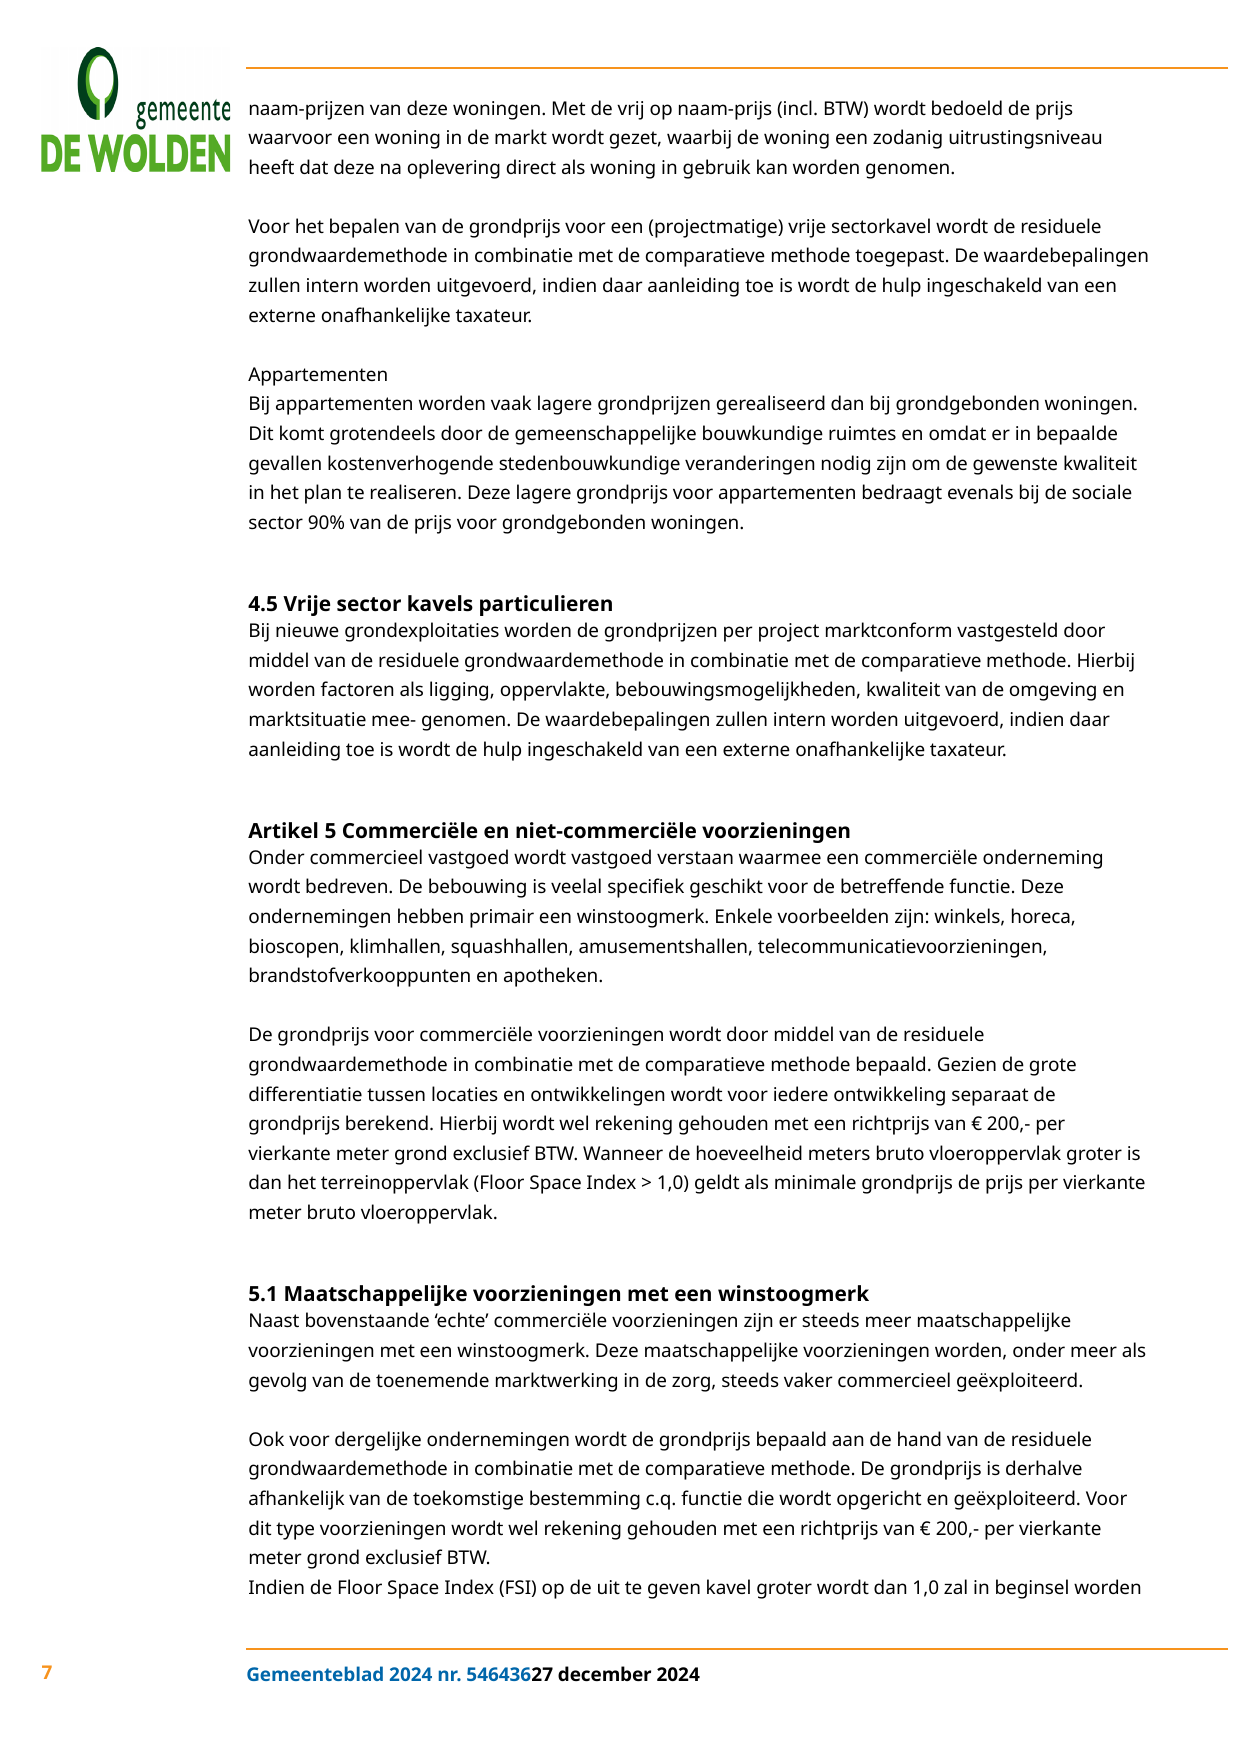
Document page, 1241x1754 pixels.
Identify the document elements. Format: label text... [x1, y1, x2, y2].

text De grondprijs voor commerciële voorzieningen wordt door middel van de residuele grondwaardemethode in combinatie met de comparatieve methode bepaald. Gezien de grote differentiatie tussen locaties en ontwikkelingen wordt voor iedere ontwikkeling separaat de grondprijs berekend. Hierbij wordt wel rekening gehouden met een richtprijs van € 200,- per vierkante meter grond exclusief BTW. Wanneer de hoeveelheid meters bruto vloeroppervlak groter is dan het terreinoppervlak (Floor Space Index > 1,0) geldt als minimale grondprijs de prijs per vierkante meter bruto vloeroppervlak. [248, 1022, 1152, 1225]
text Appartementen [248, 361, 1152, 387]
text Voor het bepalen van de grondprijs voor een (projectmatige) vrije sectorkavel wordt de residuele grondwaardemethode in combinatie met de comparatieve methode toegepast. De waardebepalingen zullen intern worden uitgevoerd, indien daar aanleiding toe is wordt de hulp ingeschakeld van een externe onafhankelijke taxateur. [248, 213, 1152, 328]
text naam-prijzen van deze woningen. Met de vrij op naam-prijs (incl. BTW) wordt bedoeld de prijs waarvoor een woning in de markt wordt gezet, waarbij de woning een zodanig uitrustingsniveau heeft dat deze na oplevering direct als woning in gebruik kan worden genomen. [248, 95, 1152, 180]
text 5.1 Maatschappelijke voorzieningen met een winstoogmerk [248, 1279, 1152, 1308]
text Onder commercieel vastgoed wordt vastgoed verstaan waarmee een commerciële onderneming wordt bedreven. De bebouwing is veelal specifiek geschikt voor de betreffende functie. Deze ondernemingen hebben primair een winstoogmerk. Enkele voorbeelden zijn: winkels, horeca, bioscopen, klimhallen, squashhallen, amusementshallen, telecommunicatievoorzieningen, brandstofverkooppunten en apotheken. [248, 844, 1152, 988]
text Bij nieuwe grondexploitaties worden de grondprijzen per project marktconform vastgesteld door middel van de residuele grondwaardemethode in combinatie met de comparatieve methode. Hierbij worden factoren als ligging, oppervlakte, bebouwingsmogelijkheden, kwaliteit van de omgeving en marktsituatie mee- genomen. De waardebepalingen zullen intern worden uitgevoerd, indien daar aanleiding toe is wordt de hulp ingeschakeld van een externe onafhankelijke taxateur. [248, 617, 1152, 761]
text Ook voor dergelijke ondernemingen wordt de grondprijs bepaald aan de hand van de residuele grondwaardemethode in combinatie met de comparatieve methode. De grondprijs is derhalve afhankelijk van de toekomstige bestemming c.q. functie die wordt opgericht en geëxploiteerd. Voor dit type voorzieningen wordt wel rekening gehouden met een richtprijs van € 200,- per vierkante meter grond exclusief BTW. [248, 1426, 1152, 1570]
text Naast bovenstaande ‘echte’ commerciële voorzieningen zijn er steeds meer maatschappelijke voorzieningen met een winstoogmerk. Deze maatschappelijke voorzieningen worden, onder meer als gevolg van de toenemende marktwerking in de zorg, steeds vaker commercieel geëxploiteerd. [248, 1308, 1152, 1392]
text Indien de Floor Space Index (FSI) op de uit te geven kavel groter wordt dan 1,0 zal in beginsel worden [248, 1574, 1152, 1599]
text Bij appartementen worden vaak lagere grondprijzen gerealiseerd dan bij grondgebonden woningen. Dit komt grotendeels door de gemeenschappelijke bouwkundige ruimtes en omdat er in bepaalde gevallen kostenverhogende stedenbouwkundige veranderingen nodig zijn om de gewenste kwaliteit in het plan te realiseren. Deze lagere grondprijs voor appartementen bedraagt evenals bij de sociale sector 90% van de prijs voor grondgebonden woningen. [248, 391, 1152, 535]
text 4.5 Vrije sector kavels particulieren [248, 589, 1152, 617]
picture [41, 47, 231, 172]
text Artikel 5 Commerciële en niet-commerciële voorzieningen [248, 816, 1152, 844]
